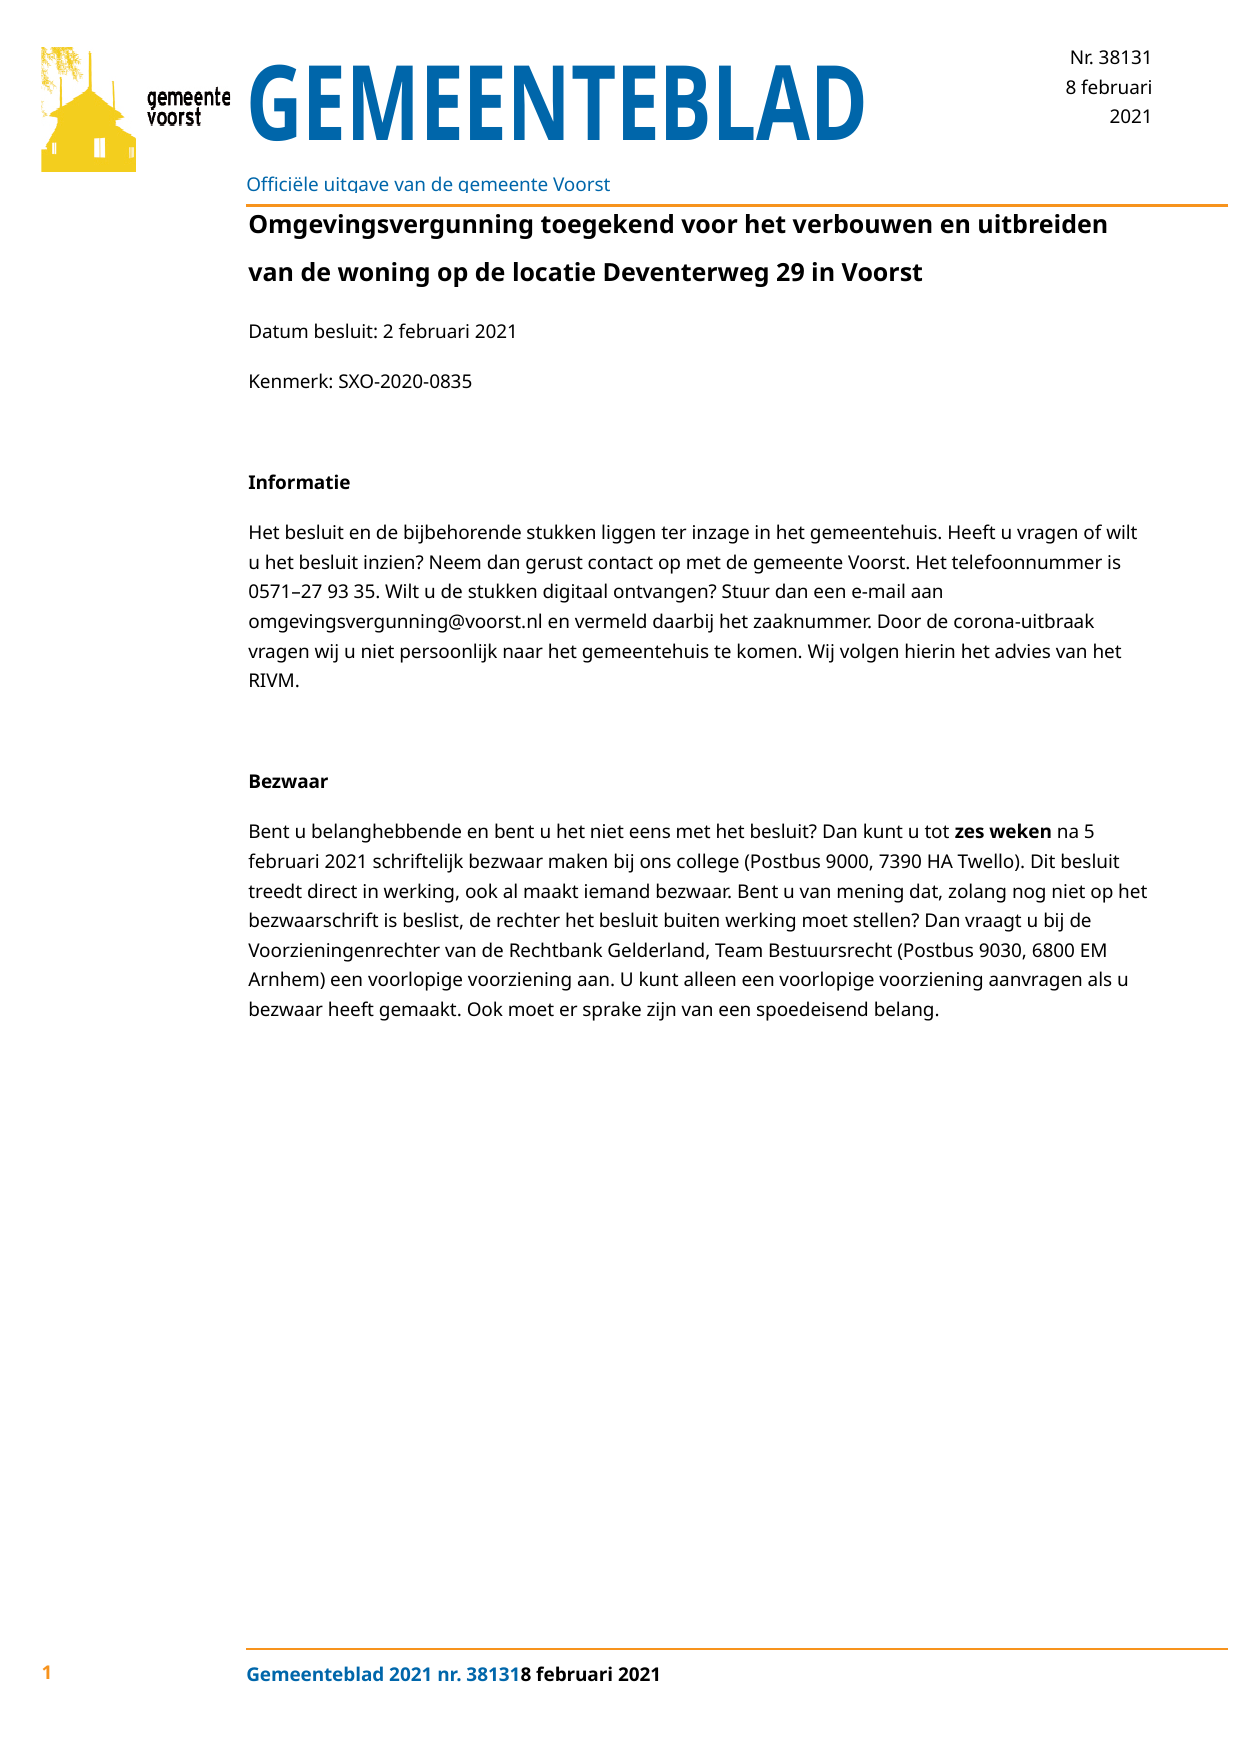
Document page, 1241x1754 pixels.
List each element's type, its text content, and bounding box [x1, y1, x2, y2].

text Kenmerk: SXO-2020-0835 [248, 368, 1152, 394]
picture [41, 47, 231, 172]
text Het besluit en de bijbehorende stukken liggen ter inzage in het gemeentehuis. Heeft u vragen of wilt u het besluit inzien? Neem dan gerust contact op met de gemeente Voorst. Het telefoonnummer is 0571–27 93 35. Wilt u de stukken digitaal ontvangen? Stuur dan een e-mail aan omgevingsvergunning@voorst.nl en vermeld daarbij het zaaknummer. Door de corona-uitbraak vragen wij u niet persoonlijk naar het gemeentehuis te komen. Wij volgen hierin het advies van het RIVM. [248, 519, 1152, 693]
text Bent u belanghebbende en bent u het niet eens met het besluit? Dan kunt u tot zes weken na 5 februari 2021 schriftelijk bezwaar maken bij ons college (Postbus 9000, 7390 HA Twello). Dit besluit treedt direct in werking, ook al maakt iemand bezwaar. Bent u van mening dat, zolang nog niet op het bezwaarschrift is beslist, de rechter het besluit buiten werking moet stellen? Dan vraagt u bij de Voorzieningenrechter van de Rechtbank Gelderland, Team Bestuursrecht (Postbus 9030, 6800 EM Arnhem) een voorlopige voorziening aan. U kunt alleen een voorlopige voorziening aanvragen als u bezwaar heeft gemaakt. Ook moet er sprake zijn van een spoedeisend belang. [248, 819, 1152, 1022]
text Datum besluit: 2 februari 2021 [248, 318, 1152, 344]
text Informatie [248, 469, 1152, 495]
text Bezwaar [248, 768, 1152, 794]
text Omgevingsvergunning toegekend voor het verbouwen en uitbreiden van de woning op de locatie Deventerweg 29 in Voorst [248, 207, 1152, 288]
